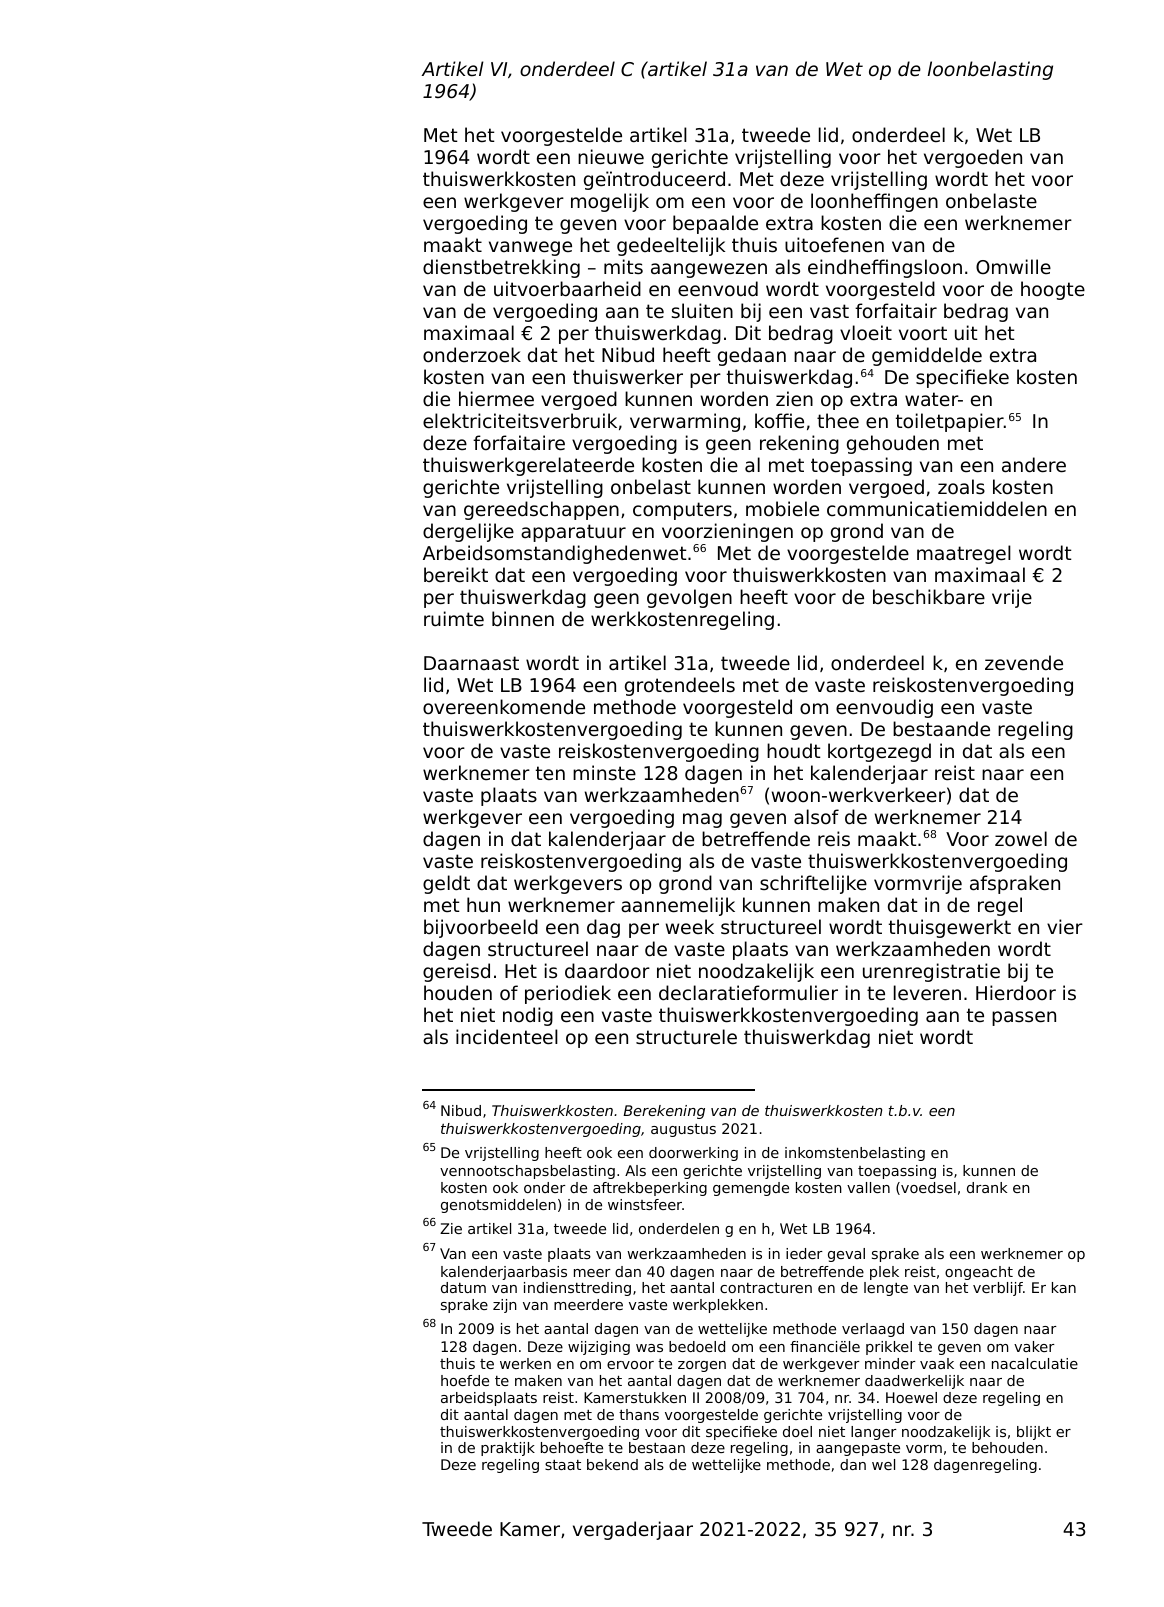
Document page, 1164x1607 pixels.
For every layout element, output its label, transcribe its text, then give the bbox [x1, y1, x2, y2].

text De vrijstelling heeft ook een doorwerking in de inkomstenbelasting en vennootschapsbelasting. Als een gerichte vrijstelling van toepassing is, kunnen de kosten ook onder de aftrekbeperking gemengde kosten vallen (voedsel, drank en genotsmiddelen) in de winstsfeer. [422, 1141, 1087, 1214]
text In 2009 is het aantal dagen van de wettelijke methode verlaagd van 150 dagen naar 128 dagen. Deze wijziging was bedoeld om een financiële prikkel te geven om vaker thuis te werken en om ervoor te zorgen dat de werkgever minder vaak een nacalculatie hoefde te maken van het aantal dagen dat de werknemer daadwerkelijk naar de arbeidsplaats reist. Kamerstukken II 2008/09, 31 704, nr. 34. Hoewel deze regeling en dit aantal dagen met de thans voorgestelde gerichte vrijstelling voor de thuiswerkkostenvergoeding voor dit specifieke doel niet langer noodzakelijk is, blijkt er in de praktijk behoefte te bestaan deze regeling, in aangepaste vorm, te behouden. Deze regeling staat bekend als de wettelijke methode, dan wel 128 dagenregeling. [422, 1317, 1087, 1474]
text Daarnaast wordt in artikel 31a, tweede lid, onderdeel k, en zevende lid, Wet LB 1964 een grotendeels met de vaste reiskostenvergoeding overeenkomende methode voorgesteld om eenvoudig een vaste thuiswerkkostenvergoeding te kunnen geven. De bestaande regeling voor de vaste reiskostenvergoeding houdt kortgezegd in dat als een werknemer ten minste 128 dagen in het kalenderjaar reist naar een vaste plaats van werkzaamheden (woon-werkverkeer) dat de werkgever een vergoeding mag geven alsof de werknemer 214 dagen in dat kalenderjaar de betreffende reis maakt. Voor zowel de vaste reiskostenvergoeding als de vaste thuiswerkkostenvergoeding geldt dat werkgevers op grond van schriftelijke vormvrije afspraken met hun werknemer aannemelijk kunnen maken dat in de regel bijvoorbeeld een dag per week structureel wordt thuisgewerkt en vier dagen structureel naar de vaste plaats van werkzaamheden wordt gereisd. Het is daardoor niet noodzakelijk een urenregistratie bij te houden of periodiek een declaratieformulier in te leveren. Hierdoor is het niet nodig een vaste thuiswerkkostenvergoeding aan te passen als incidenteel op een structurele thuiswerkdag niet wordt [422, 653, 1087, 1048]
text Van een vaste plaats van werkzaamheden is in ieder geval sprake als een werknemer op kalenderjaarbasis meer dan 40 dagen naar de betreffende plek reist, ongeacht de datum van indiensttreding, het aantal contracturen en de lengte van het verblijf. Er kan sprake zijn van meerdere vaste werkplekken. [422, 1242, 1087, 1314]
subtitle Artikel VI, onderdeel C (artikel 31a van de Wet op de loonbelasting 1964) [422, 59, 1087, 103]
text Nibud, Thuiswerkkosten. Berekening van de thuiswerkkosten t.b.v. een thuiswerkkostenvergoeding, augustus 2021. [422, 1099, 1087, 1138]
text Zie artikel 31a, tweede lid, onderdelen g en h, Wet LB 1964. [422, 1217, 1087, 1239]
text Met het voorgestelde artikel 31a, tweede lid, onderdeel k, Wet LB 1964 wordt een nieuwe gerichte vrijstelling voor het vergoeden van thuiswerkkosten geïntroduceerd. Met deze vrijstelling wordt het voor een werkgever mogelijk om een voor de loonheffingen onbelaste vergoeding te geven voor bepaalde extra kosten die een werknemer maakt vanwege het gedeeltelijk thuis uitoefenen van de dienstbetrekking – mits aangewezen als eindheffingsloon. Omwille van de uitvoerbaarheid en eenvoud wordt voorgesteld voor de hoogte van de vergoeding aan te sluiten bij een vast forfaitair bedrag van maximaal € 2 per thuiswerkdag. Dit bedrag vloeit voort uit het onderzoek dat het Nibud heeft gedaan naar de gemiddelde extra kosten van een thuiswerker per thuiswerkdag. De specifieke kosten die hiermee vergoed kunnen worden zien op extra water- en elektriciteitsverbruik, verwarming, koffie, thee en toiletpapier. In deze forfaitaire vergoeding is geen rekening gehouden met thuiswerkgerelateerde kosten die al met toepassing van een andere gerichte vrijstelling onbelast kunnen worden vergoed, zoals kosten van gereedschappen, computers, mobiele communicatiemiddelen en dergelijke apparatuur en voorzieningen op grond van de Arbeidsomstandighedenwet. Met de voorgestelde maatregel wordt bereikt dat een vergoeding voor thuiswerkkosten van maximaal € 2 per thuiswerkdag geen gevolgen heeft voor de beschikbare vrije ruimte binnen de werkkostenregeling. [422, 125, 1087, 631]
